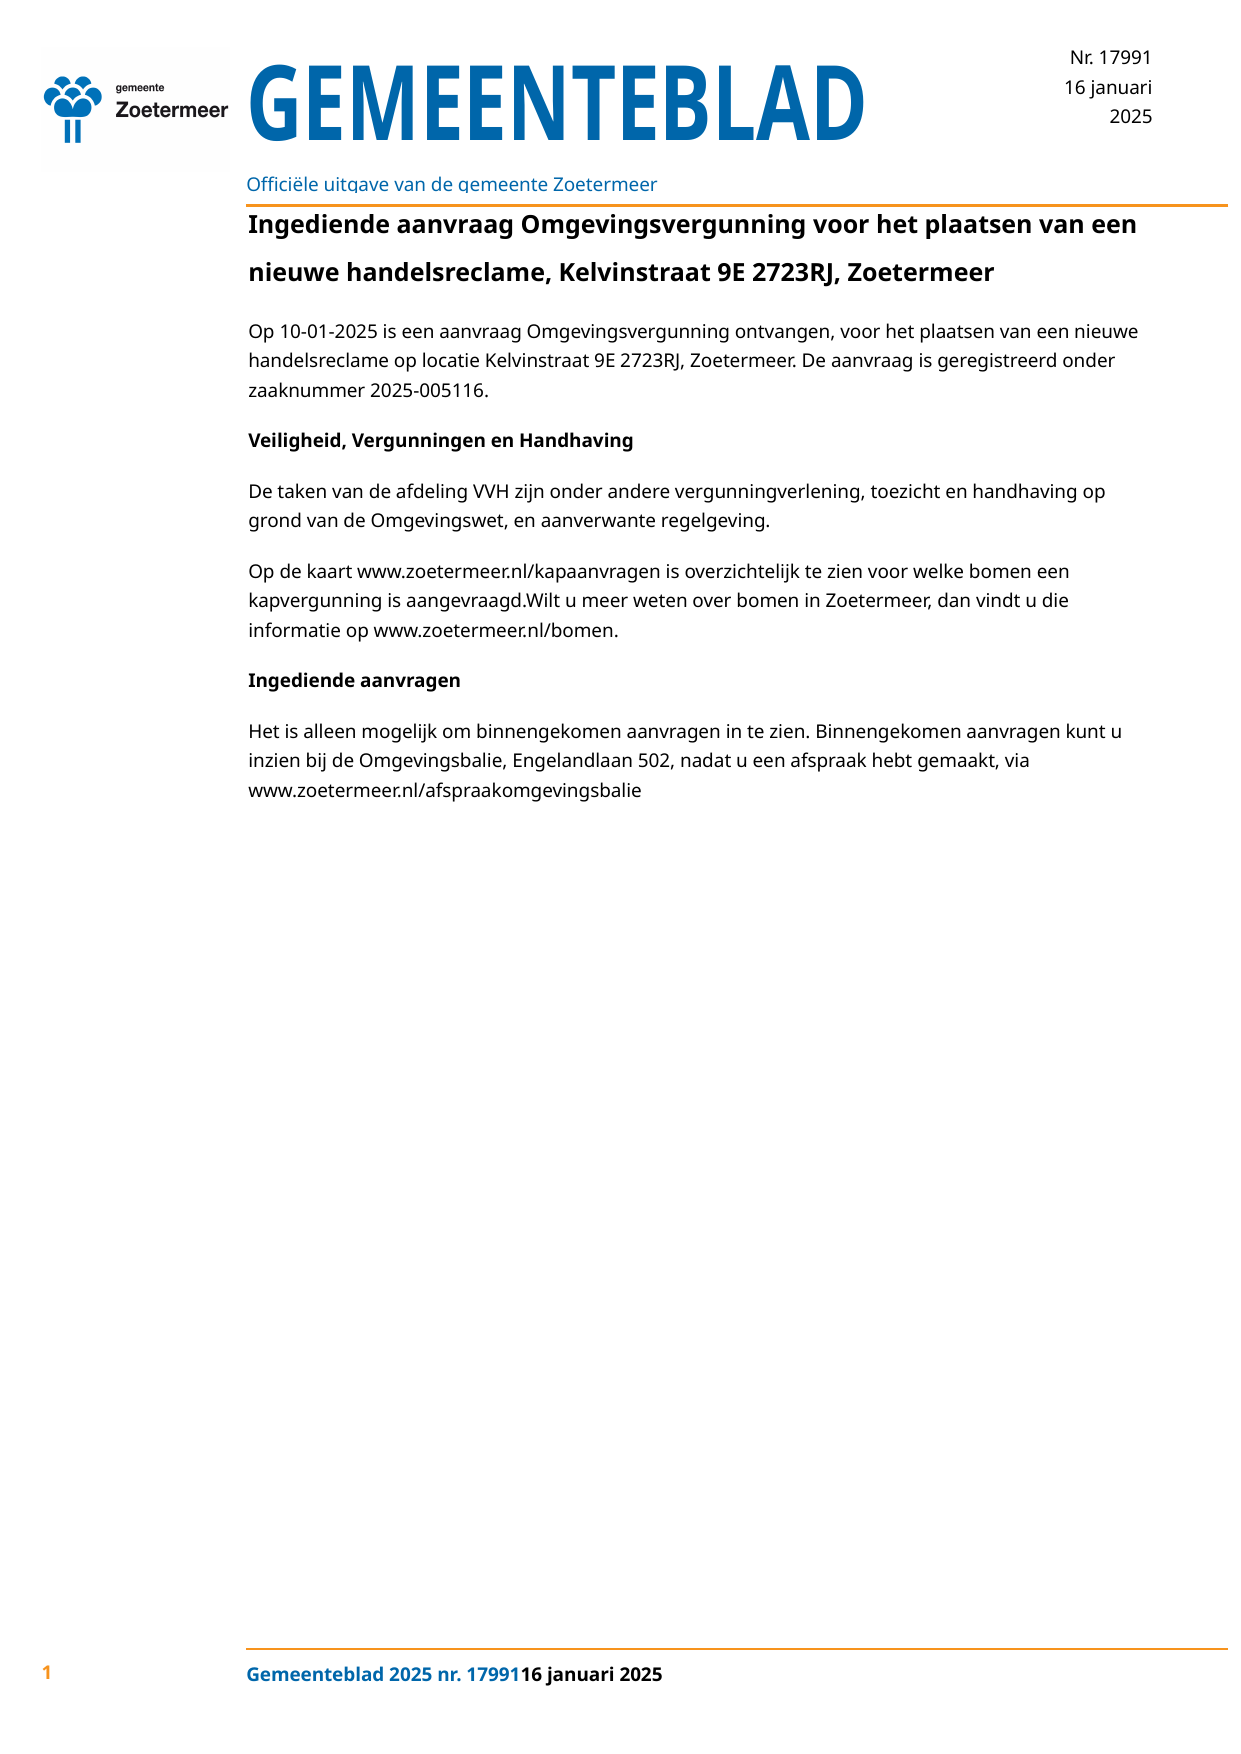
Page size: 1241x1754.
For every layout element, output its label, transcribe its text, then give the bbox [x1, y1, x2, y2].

text Het is alleen mogelijk om binnengekomen aanvragen in te zien. Binnengekomen aanvragen kunt u inzien bij de Omgevingsbalie, Engelandlaan 502, nadat u een afspraak hebt gemaakt, via www.zoetermeer.nl/afspraakomgevingsbalie [248, 718, 1152, 803]
text Op 10-01-2025 is een aanvraag Omgevingsvergunning ontvangen, voor het plaatsen van een nieuwe handelsreclame op locatie Kelvinstraat 9E 2723RJ, Zoetermeer. De aanvraag is geregistreerd onder zaaknummer 2025-005116. [248, 318, 1152, 403]
text Ingediende aanvragen [248, 667, 1152, 693]
text Op de kaart www.zoetermeer.nl/kapaanvragen is overzichtelijk te zien voor welke bomen een kapvergunning is aangevraagd.Wilt u meer weten over bomen in Zoetermeer, dan vindt u die informatie op www.zoetermeer.nl/bomen. [248, 558, 1152, 643]
picture [41, 47, 231, 172]
text Ingediende aanvraag Omgevingsvergunning voor het plaatsen van een nieuwe handelsreclame, Kelvinstraat 9E 2723RJ, Zoetermeer [248, 207, 1152, 288]
text De taken van de afdeling VVH zijn onder andere vergunningverlening, toezicht en handhaving op grond van de Omgevingswet, en aanverwante regelgeving. [248, 478, 1152, 533]
text Veiligheid, Vergunningen en Handhaving [248, 427, 1152, 453]
